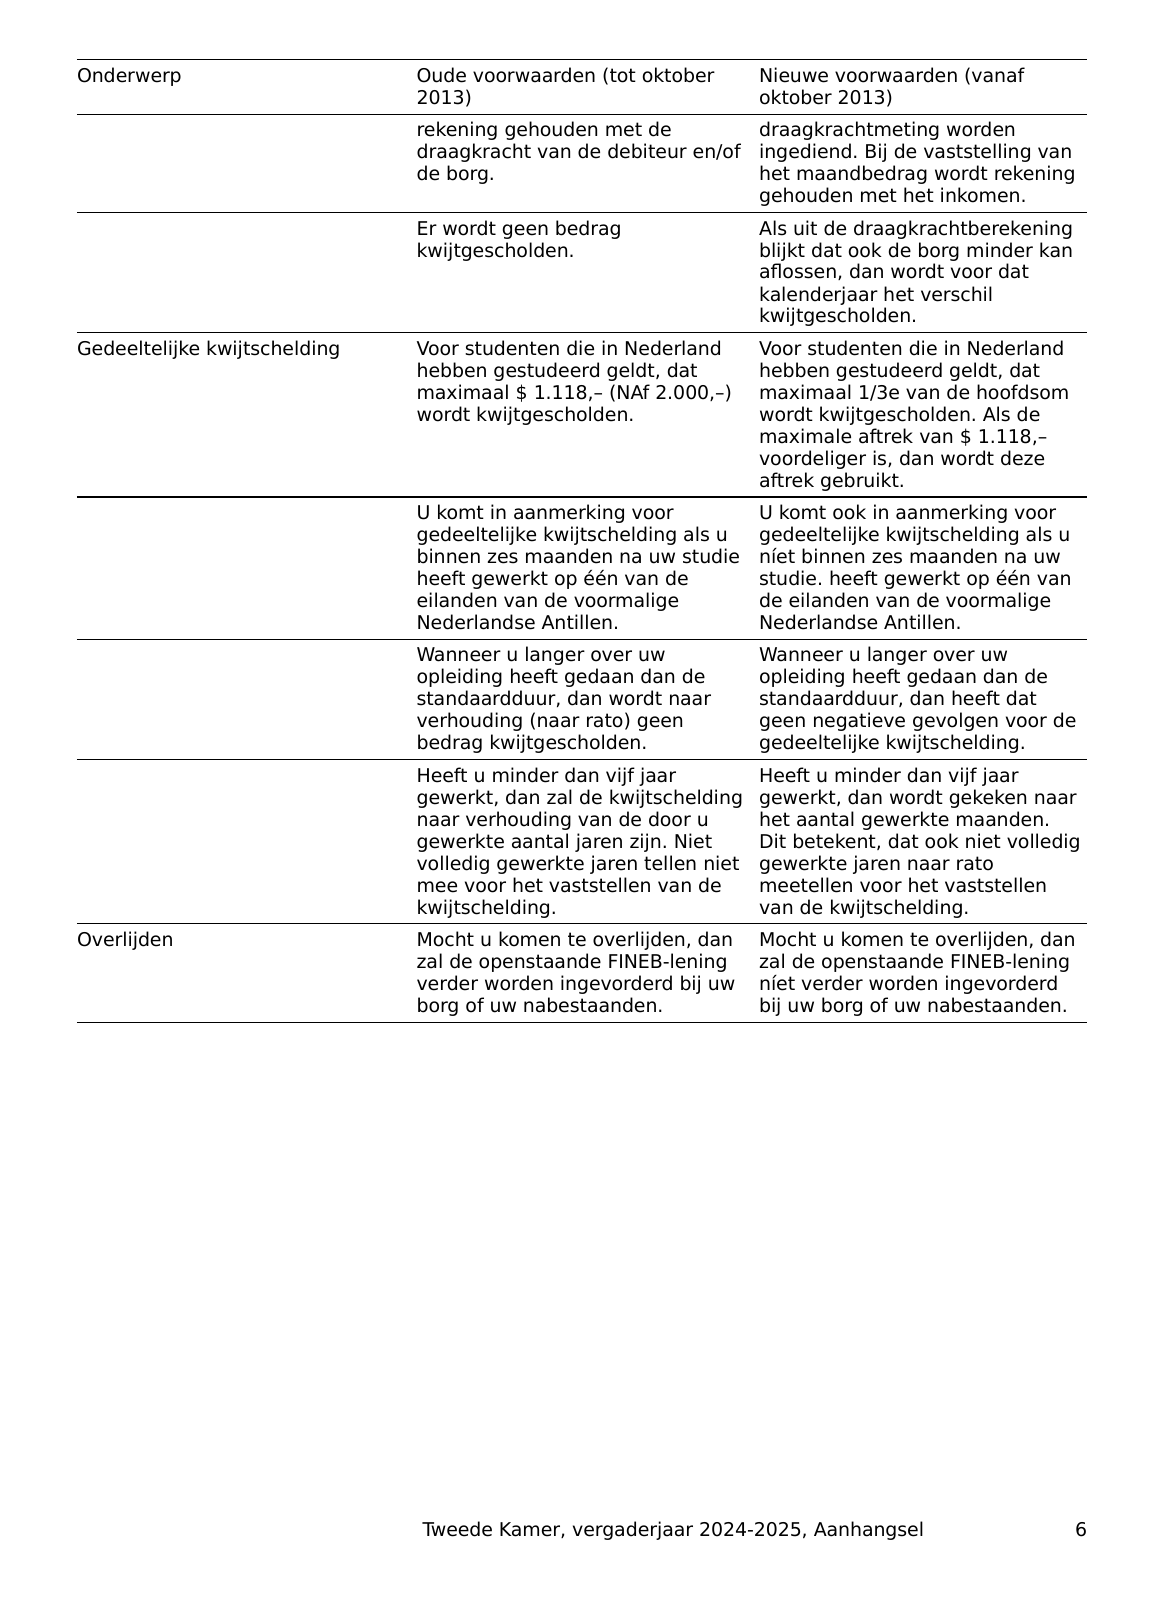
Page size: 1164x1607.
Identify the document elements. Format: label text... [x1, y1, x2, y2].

table_cell Wanneer u langer over uw opleiding heeft gedaan dan de standaardduur, dan heeft dat geen negatieve gevolgen voor de gedeeltelijke kwijtschelding. [753, 640, 1087, 759]
table_cell rekening gehouden met de draagkracht van de debiteur en/of de borg. [410, 115, 753, 212]
table_cell U komt in aanmerking voor gedeeltelijke kwijtschelding als u binnen zes maanden na uw studie heeft gewerkt op één van de eilanden van de voormalige Nederlandse Antillen. [410, 498, 753, 639]
table_header Onderwerp [77, 60, 410, 113]
table_cell Er wordt geen bedrag kwijtgescholden. [410, 213, 753, 332]
table_cell Heeft u minder dan vijf jaar gewerkt, dan wordt gekeken naar het aantal gewerkte maanden. Dit betekent, dat ook niet volledig gewerkte jaren naar rato meetellen voor het vaststellen van de kwijtschelding. [753, 760, 1087, 923]
table_cell [77, 213, 410, 332]
table_cell Gedeeltelijke kwijtschelding [77, 333, 410, 496]
table_header Oude voorwaarden (tot oktober 2013) [410, 60, 753, 113]
table_cell [77, 115, 410, 212]
table_cell [77, 760, 410, 923]
table_cell Heeft u minder dan vijf jaar gewerkt, dan zal de kwijtschelding naar verhouding van de door u gewerkte aantal jaren zijn. Niet volledig gewerkte jaren tellen niet mee voor het vaststellen van de kwijtschelding. [410, 760, 753, 923]
table_cell Mocht u komen te overlijden, dan zal de openstaande FINEB-lening verder worden ingevorderd bij uw borg of uw nabestaanden. [410, 924, 753, 1022]
table_cell Overlijden [77, 924, 410, 1022]
table_cell Als uit de draagkrachtberekening blijkt dat ook de borg minder kan aflossen, dan wordt voor dat kalenderjaar het verschil kwijtgescholden. [753, 213, 1087, 332]
table_cell Voor studenten die in Nederland hebben gestudeerd geldt, dat maximaal $ 1.118,– (NAf 2.000,–) wordt kwijtgescholden. [410, 333, 753, 496]
table_cell Wanneer u langer over uw opleiding heeft gedaan dan de standaardduur, dan wordt naar verhouding (naar rato) geen bedrag kwijtgescholden. [410, 640, 753, 759]
table_cell [77, 640, 410, 759]
table_header Nieuwe voorwaarden (vanaf oktober 2013) [753, 60, 1087, 113]
table_cell U komt ook in aanmerking voor gedeeltelijke kwijtschelding als u níet binnen zes maanden na uw studie. heeft gewerkt op één van de eilanden van de voormalige Nederlandse Antillen. [753, 498, 1087, 639]
table_cell Voor studenten die in Nederland hebben gestudeerd geldt, dat maximaal 1/3e van de hoofdsom wordt kwijtgescholden. Als de maximale aftrek van $ 1.118,– voordeliger is, dan wordt deze aftrek gebruikt. [753, 333, 1087, 496]
table_cell [77, 498, 410, 639]
table_cell draagkrachtmeting worden ingediend. Bij de vaststelling van het maandbedrag wordt rekening gehouden met het inkomen. [753, 115, 1087, 212]
table_cell Mocht u komen te overlijden, dan zal de openstaande FINEB-lening níet verder worden ingevorderd bij uw borg of uw nabestaanden. [753, 924, 1087, 1022]
